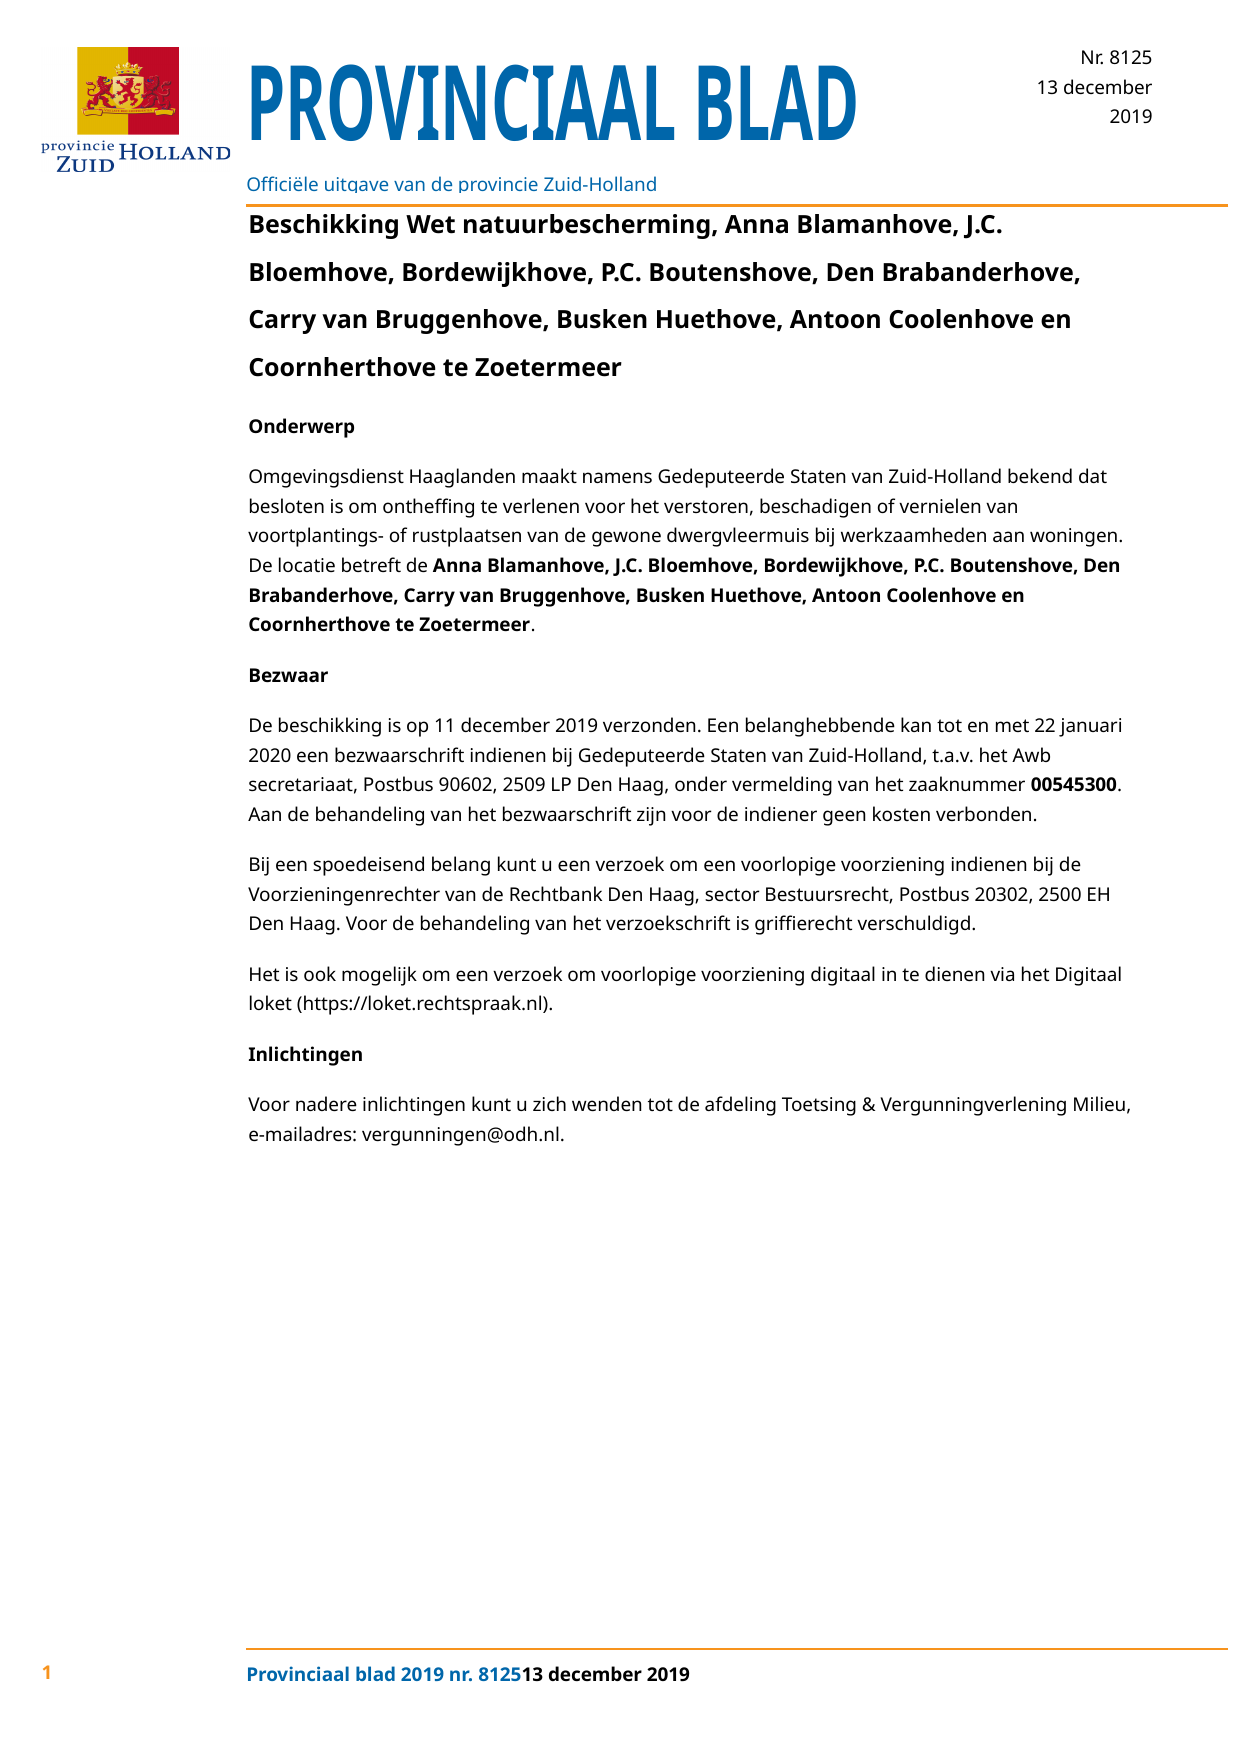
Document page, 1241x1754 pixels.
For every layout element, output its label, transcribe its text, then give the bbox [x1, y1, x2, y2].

text Omgevingsdienst Haaglanden maakt namens Gedeputeerde Staten van Zuid-Holland bekend dat besloten is om ontheffing te verlenen voor het verstoren, beschadigen of vernielen van voortplantings- of rustplaatsen van de gewone dwergvleermuis bij werkzaamheden aan woningen. De locatie betreft de Anna Blamanhove, J.C. Bloemhove, Bordewijkhove, P.C. Boutenshove, Den Brabanderhove, Carry van Bruggenhove, Busken Huethove, Antoon Coolenhove en Coornherthove te Zoetermeer. [248, 463, 1152, 637]
text Bezwaar [248, 662, 1152, 688]
text Beschikking Wet natuurbescherming, Anna Blamanhove, J.C. Bloemhove, Bordewijkhove, P.C. Boutenshove, Den Brabanderhove, Carry van Bruggenhove, Busken Huethove, Antoon Coolenhove en Coornherthove te Zoetermeer [248, 207, 1152, 384]
text Bij een spoedeisend belang kunt u een verzoek om een voorlopige voorziening indienen bij de Voorzieningenrechter van de Rechtbank Den Haag, sector Bestuursrecht, Postbus 20302, 2500 EH Den Haag. Voor de behandeling van het verzoekschrift is griffierecht verschuldigd. [248, 851, 1152, 936]
text De beschikking is op 11 december 2019 verzonden. Een belanghebbende kan tot en met 22 januari 2020 een bezwaarschrift indienen bij Gedeputeerde Staten van Zuid-Holland, t.a.v. het Awb secretariaat, Postbus 90602, 2509 LP Den Haag, onder vermelding van het zaaknummer 00545300. Aan de behandeling van het bezwaarschrift zijn voor de indiener geen kosten verbonden. [248, 712, 1152, 827]
text Het is ook mogelijk om een verzoek om voorlopige voorziening digitaal in te dienen via het Digitaal loket (https://loket.rechtspraak.nl). [248, 961, 1152, 1016]
picture [41, 47, 231, 172]
text Inlichtingen [248, 1041, 1152, 1067]
text Onderwerp [248, 413, 1152, 439]
text Voor nadere inlichtingen kunt u zich wenden tot de afdeling Toetsing & Vergunningverlening Milieu, e-mailadres: vergunningen@odh.nl. [248, 1091, 1152, 1147]
